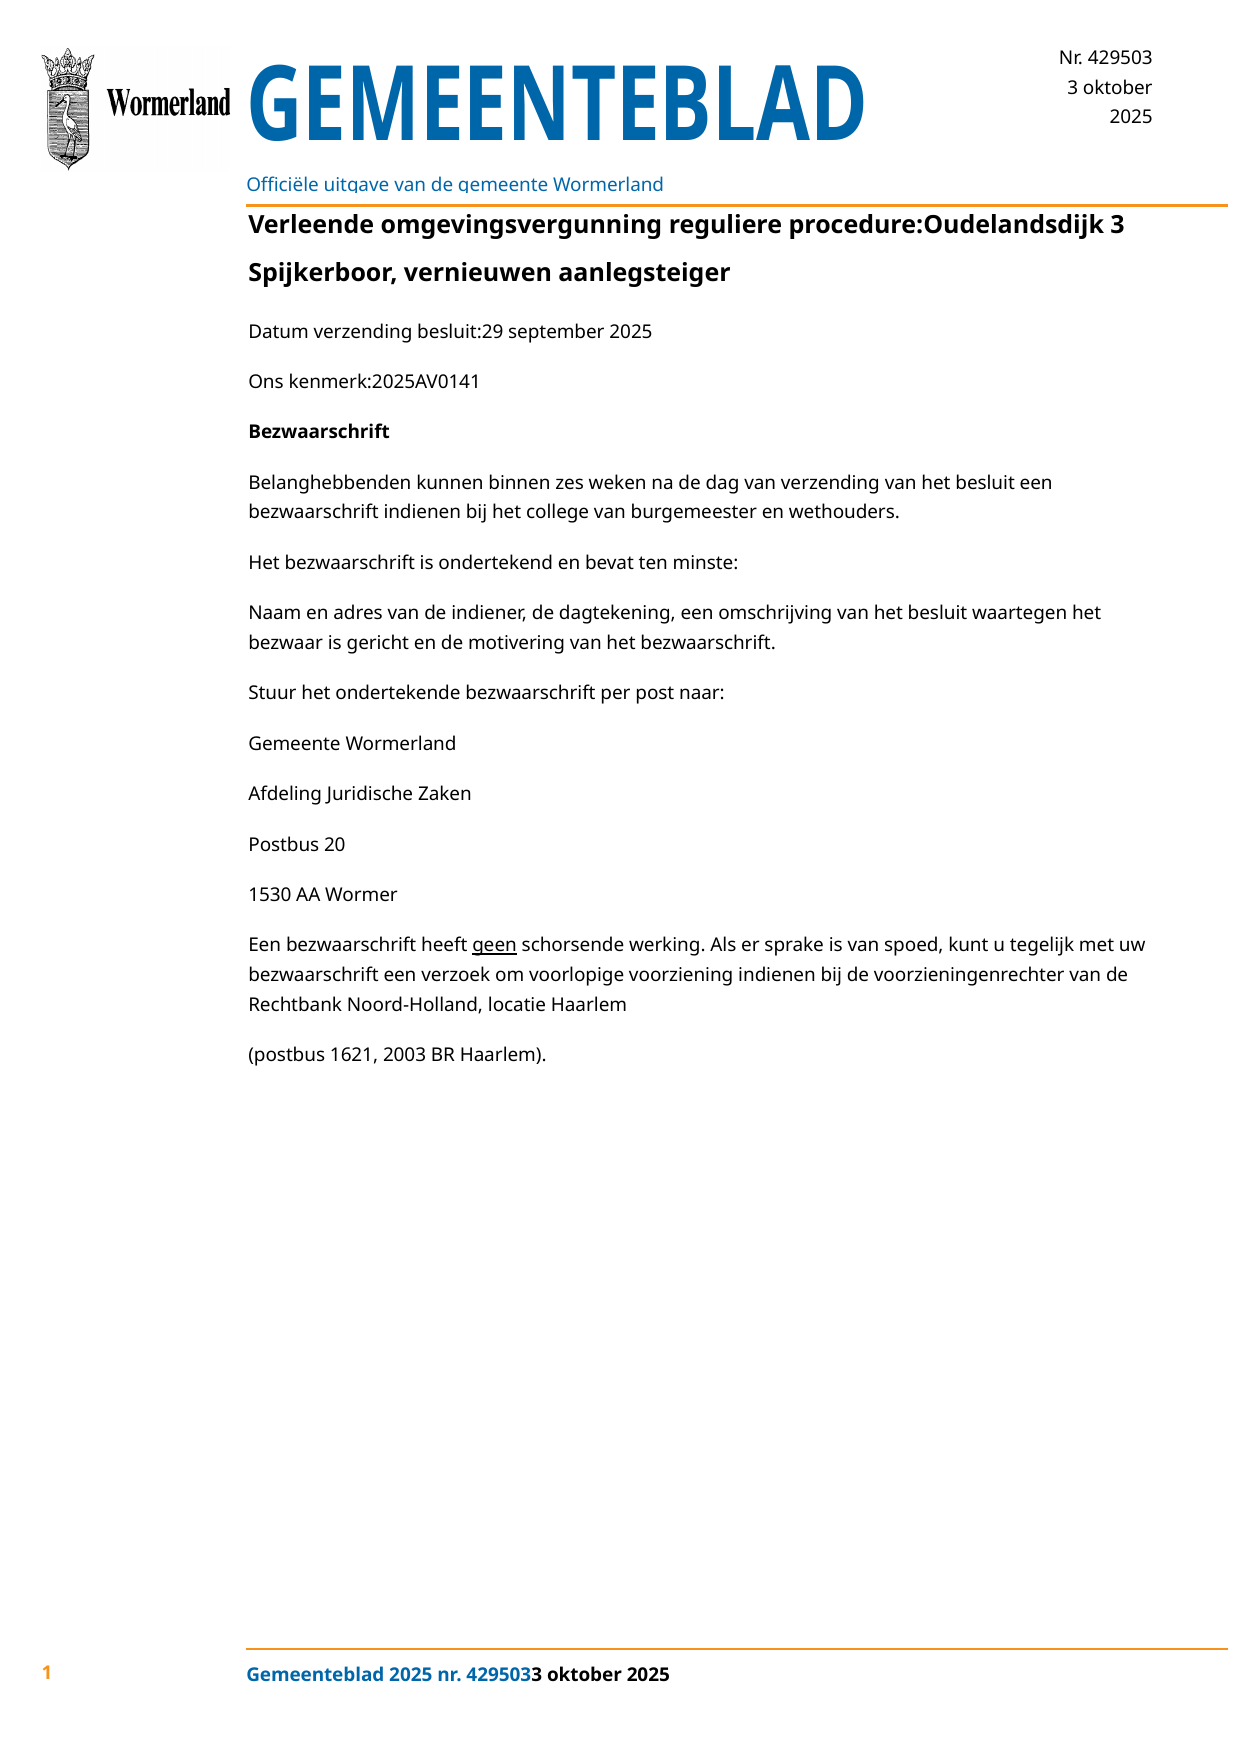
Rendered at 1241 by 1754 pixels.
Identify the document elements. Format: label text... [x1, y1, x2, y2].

text Een bezwaarschrift heeft geen schorsende werking. Als er sprake is van spoed, kunt u tegelijk met uw bezwaarschrift een verzoek om voorlopige voorziening indienen bij de voorzieningenrechter van de Rechtbank Noord-Holland, locatie Haarlem [248, 932, 1152, 1017]
picture [41, 47, 231, 172]
text Afdeling Juridische Zaken [248, 780, 1152, 806]
text Naam en adres van de indiener, de dagtekening, een omschrijving van het besluit waartegen het bezwaar is gericht en de motivering van het bezwaarschrift. [248, 599, 1152, 655]
text Het bezwaarschrift is ondertekend en bevat ten minste: [248, 549, 1152, 575]
text Belanghebbenden kunnen binnen zes weken na de dag van verzending van het besluit een bezwaarschrift indienen bij het college van burgemeester en wethouders. [248, 469, 1152, 524]
text Postbus 20 [248, 831, 1152, 857]
text Stuur het ondertekende bezwaarschrift per post naar: [248, 679, 1152, 705]
text Verleende omgevingsvergunning reguliere procedure:Oudelandsdijk 3 Spijkerboor, vernieuwen aanlegsteiger [248, 207, 1152, 288]
text Bezwaarschrift [248, 419, 1152, 444]
text Ons kenmerk:2025AV0141 [248, 368, 1152, 394]
text Gemeente Wormerland [248, 730, 1152, 756]
text 1530 AA Wormer [248, 881, 1152, 907]
text (postbus 1621, 2003 BR Haarlem). [248, 1041, 1152, 1067]
text Datum verzending besluit:29 september 2025 [248, 318, 1152, 344]
